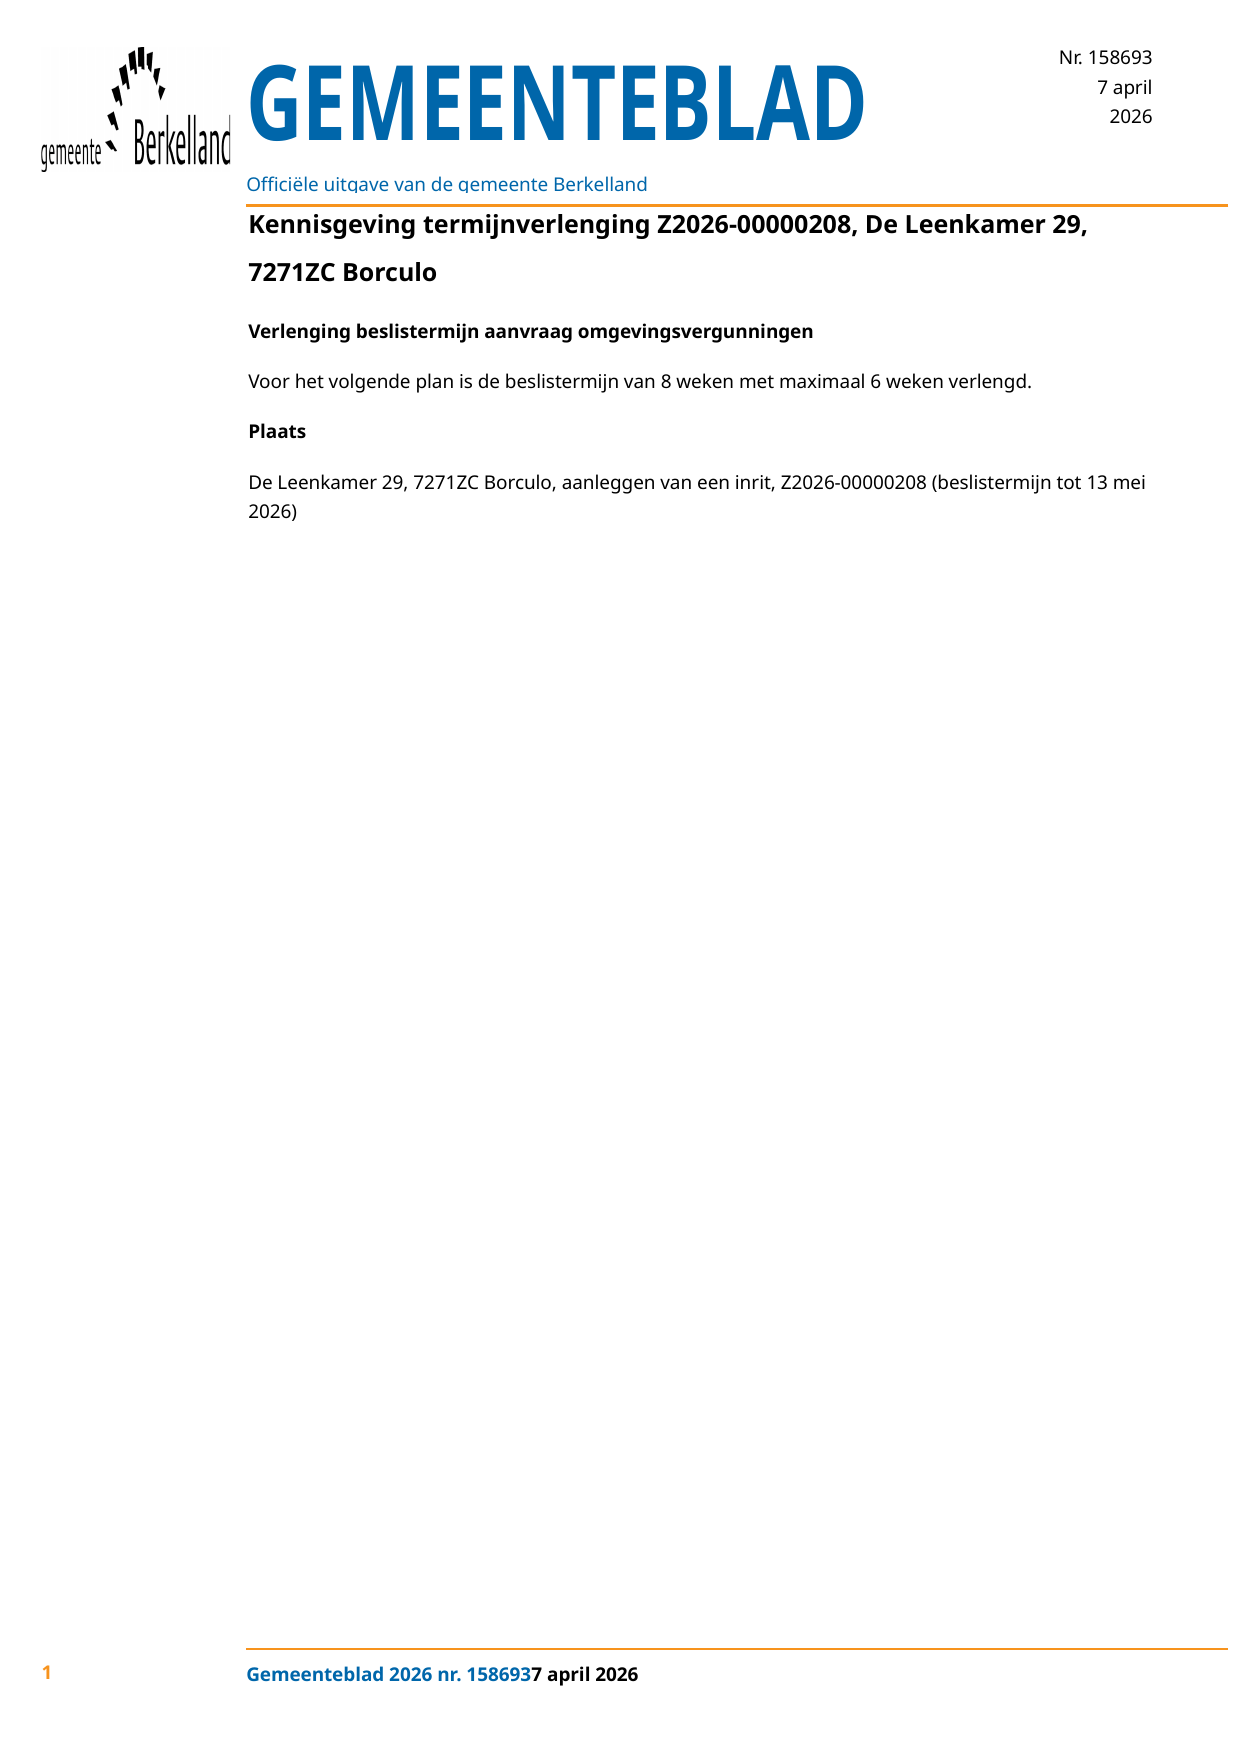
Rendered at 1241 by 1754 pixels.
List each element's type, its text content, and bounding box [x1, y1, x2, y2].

text De Leenkamer 29, 7271ZC Borculo, aanleggen van een inrit, Z2026-00000208 (beslistermijn tot 13 mei 2026) [248, 469, 1152, 524]
text Plaats [248, 419, 1152, 444]
text Verlenging beslistermijn aanvraag omgevingsvergunningen [248, 318, 1152, 344]
text Voor het volgende plan is de beslistermijn van 8 weken met maximaal 6 weken verlengd. [248, 368, 1152, 394]
text Kennisgeving termijnverlenging Z2026-00000208, De Leenkamer 29, 7271ZC Borculo [248, 207, 1152, 288]
picture [41, 47, 231, 172]
